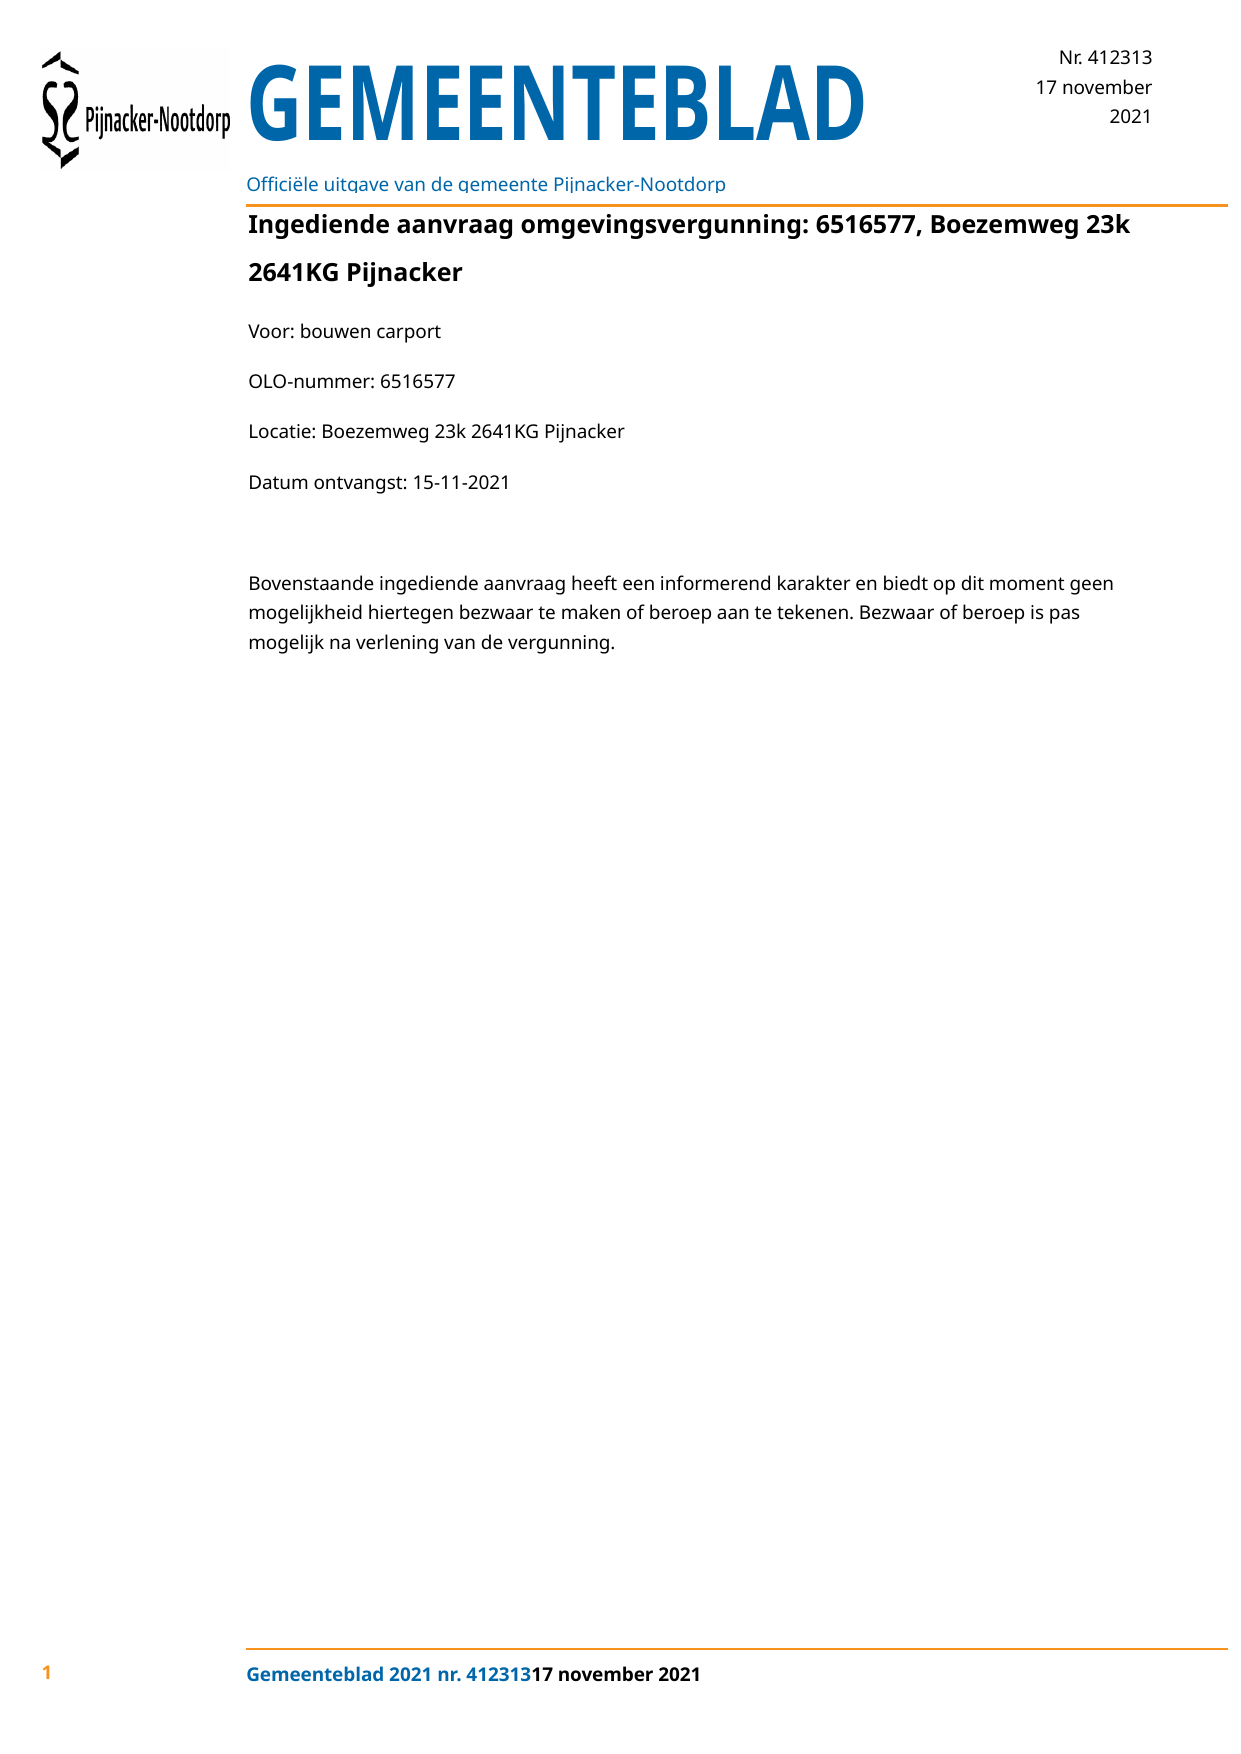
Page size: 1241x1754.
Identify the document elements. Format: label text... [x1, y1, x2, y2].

text Locatie: Boezemweg 23k 2641KG Pijnacker [248, 419, 1152, 444]
text Voor: bouwen carport [248, 318, 1152, 344]
text OLO-nummer: 6516577 [248, 368, 1152, 394]
text Ingediende aanvraag omgevingsvergunning: 6516577, Boezemweg 23k 2641KG Pijnacker [248, 207, 1152, 288]
text Datum ontvangst: 15-11-2021 [248, 469, 1152, 495]
picture [41, 47, 231, 172]
text Bovenstaande ingediende aanvraag heeft een informerend karakter en biedt op dit moment geen mogelijkheid hiertegen bezwaar te maken of beroep aan te tekenen. Bezwaar of beroep is pas mogelijk na verlening van de vergunning. [248, 570, 1152, 655]
